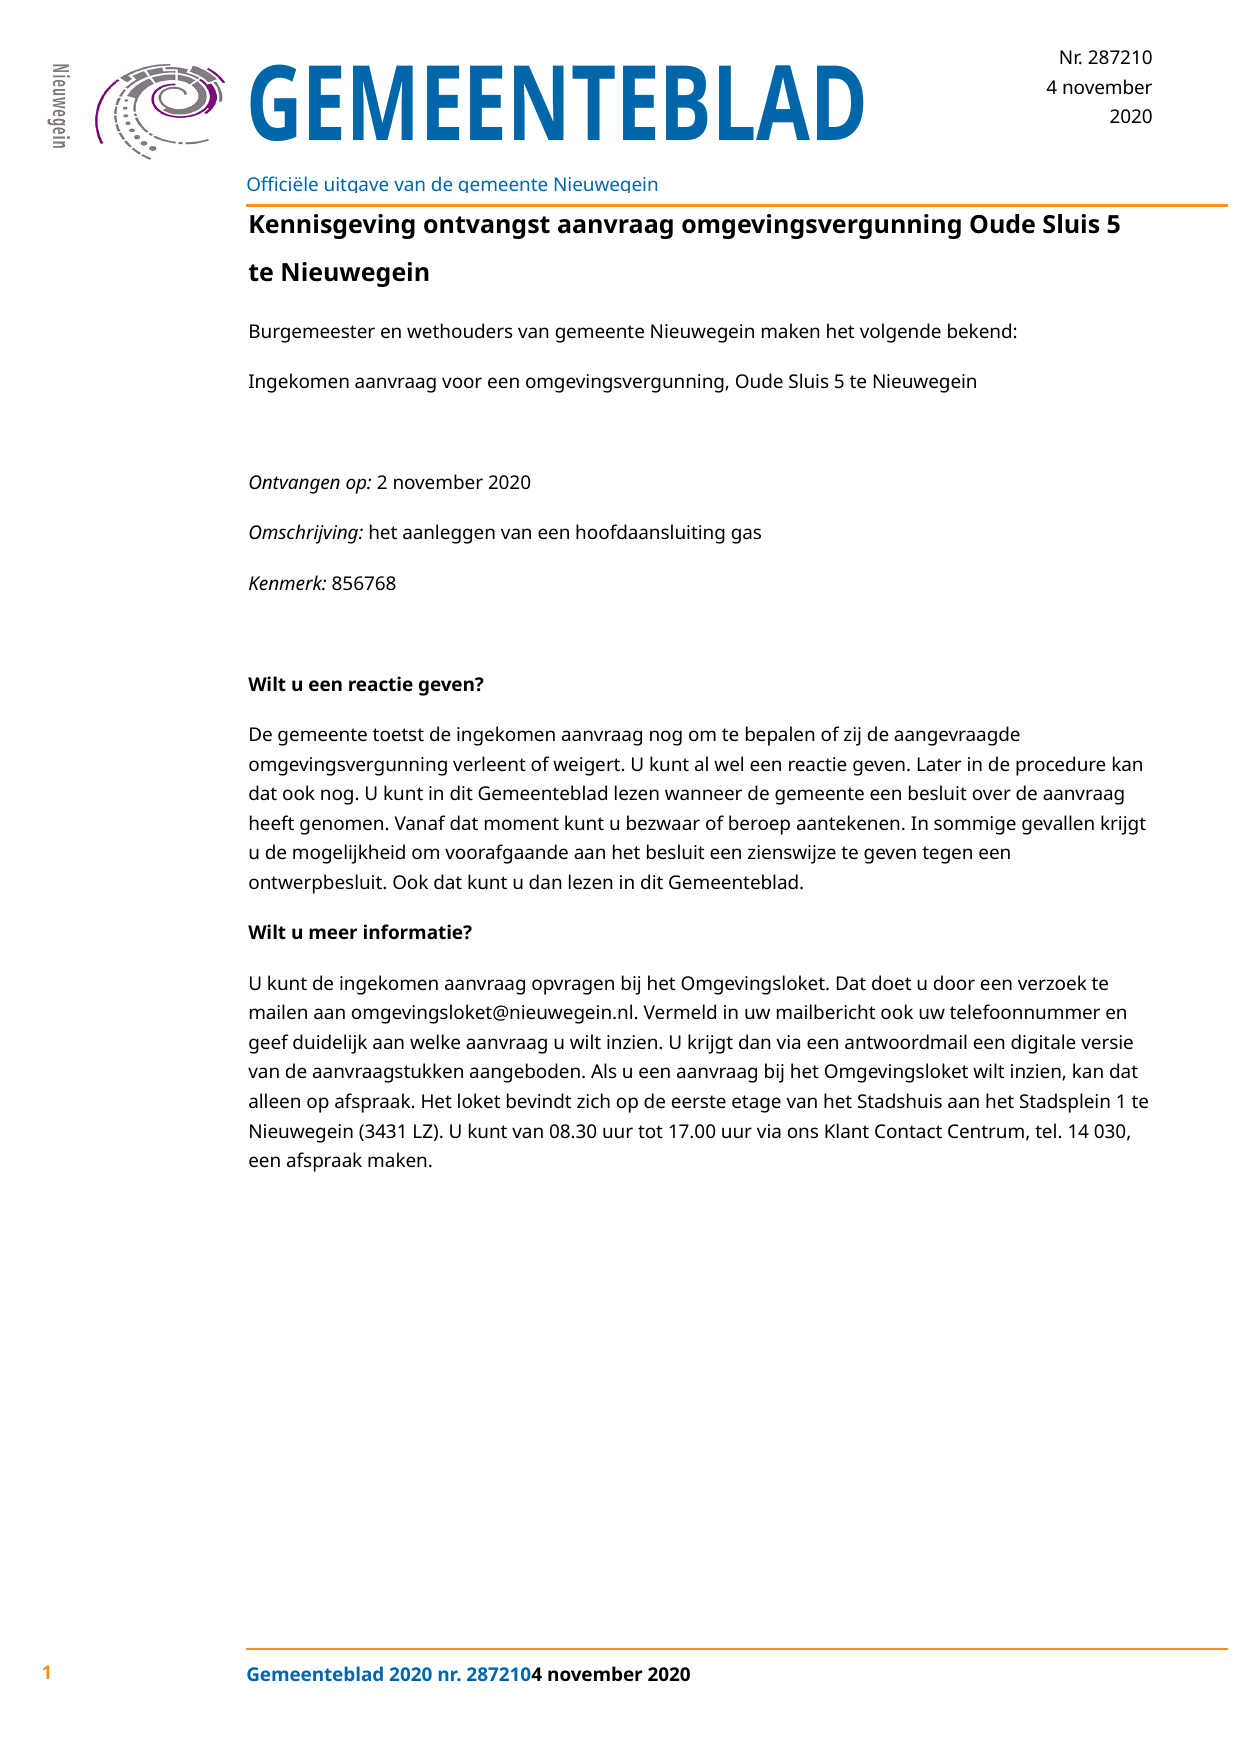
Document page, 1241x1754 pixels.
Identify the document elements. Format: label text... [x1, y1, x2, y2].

text Kenmerk: 856768 [248, 570, 1152, 596]
text Wilt u een reactie geven? [248, 671, 1152, 697]
text Burgemeester en wethouders van gemeente Nieuwegein maken het volgende bekend: [248, 318, 1152, 344]
text Omschrijving: het aanleggen van een hoofdaansluiting gas [248, 519, 1152, 545]
text Ingekomen aanvraag voor een omgevingsvergunning, Oude Sluis 5 te Nieuwegein [248, 368, 1152, 394]
picture [41, 47, 231, 172]
text Wilt u meer informatie? [248, 919, 1152, 945]
text De gemeente toetst de ingekomen aanvraag nog om te bepalen of zij de aangevraagde omgevingsvergunning verleent of weigert. U kunt al wel een reactie geven. Later in de procedure kan dat ook nog. U kunt in dit Gemeenteblad lezen wanneer de gemeente een besluit over de aanvraag heeft genomen. Vanaf dat moment kunt u bezwaar of beroep aantekenen. In sommige gevallen krijgt u de mogelijkheid om voorafgaande aan het besluit een zienswijze te geven tegen een ontwerpbesluit. Ook dat kunt u dan lezen in dit Gemeenteblad. [248, 721, 1152, 895]
text U kunt de ingekomen aanvraag opvragen bij het Omgevingsloket. Dat doet u door een verzoek te mailen aan omgevingsloket@nieuwegein.nl. Vermeld in uw mailbericht ook uw telefoonnummer en geef duidelijk aan welke aanvraag u wilt inzien. U krijgt dan via een antwoordmail een digitale versie van de aanvraagstukken aangeboden. Als u een aanvraag bij het Omgevingsloket wilt inzien, kan dat alleen op afspraak. Het loket bevindt zich op de eerste etage van het Stadshuis aan het Stadsplein 1 te Nieuwegein (3431 LZ). U kunt van 08.30 uur tot 17.00 uur via ons Klant Contact Centrum, tel. 14 030, een afspraak maken. [248, 970, 1152, 1173]
text Ontvangen op: 2 november 2020 [248, 469, 1152, 495]
text Kennisgeving ontvangst aanvraag omgevingsvergunning Oude Sluis 5 te Nieuwegein [248, 207, 1152, 288]
